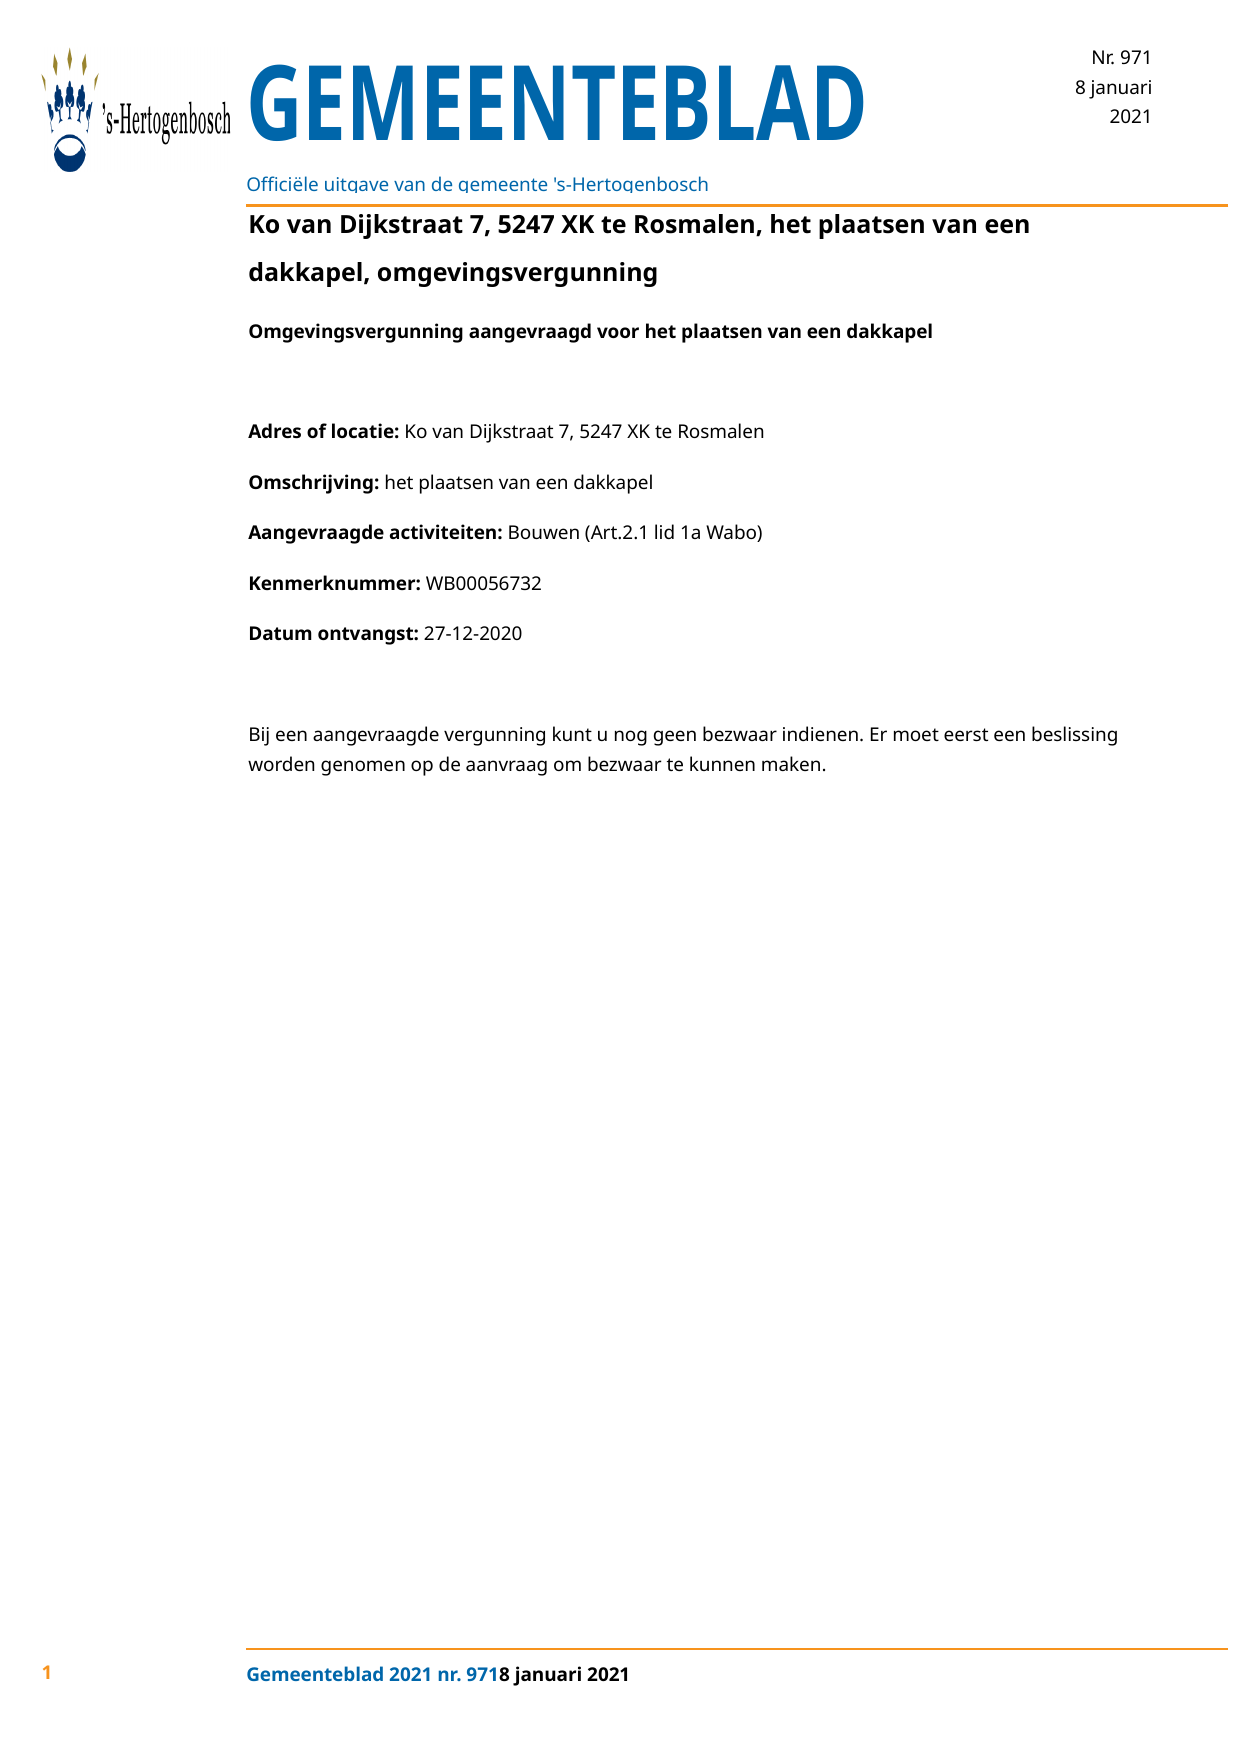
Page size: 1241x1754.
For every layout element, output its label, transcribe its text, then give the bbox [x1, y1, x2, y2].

text Omschrijving: het plaatsen van een dakkapel [248, 469, 1152, 495]
text Datum ontvangst: 27-12-2020 [248, 620, 1152, 646]
text Bij een aangevraagde vergunning kunt u nog geen bezwaar indienen. Er moet eerst een beslissing worden genomen op de aanvraag om bezwaar te kunnen maken. [248, 721, 1152, 777]
text Aangevraagde activiteiten: Bouwen (Art.2.1 lid 1a Wabo) [248, 519, 1152, 545]
text Adres of locatie: Ko van Dijkstraat 7, 5247 XK te Rosmalen [248, 419, 1152, 444]
text Omgevingsvergunning aangevraagd voor het plaatsen van een dakkapel [248, 318, 1152, 344]
text Kenmerknummer: WB00056732 [248, 570, 1152, 596]
text Ko van Dijkstraat 7, 5247 XK te Rosmalen, het plaatsen van een dakkapel, omgevingsvergunning [248, 207, 1152, 288]
picture [41, 47, 231, 172]
